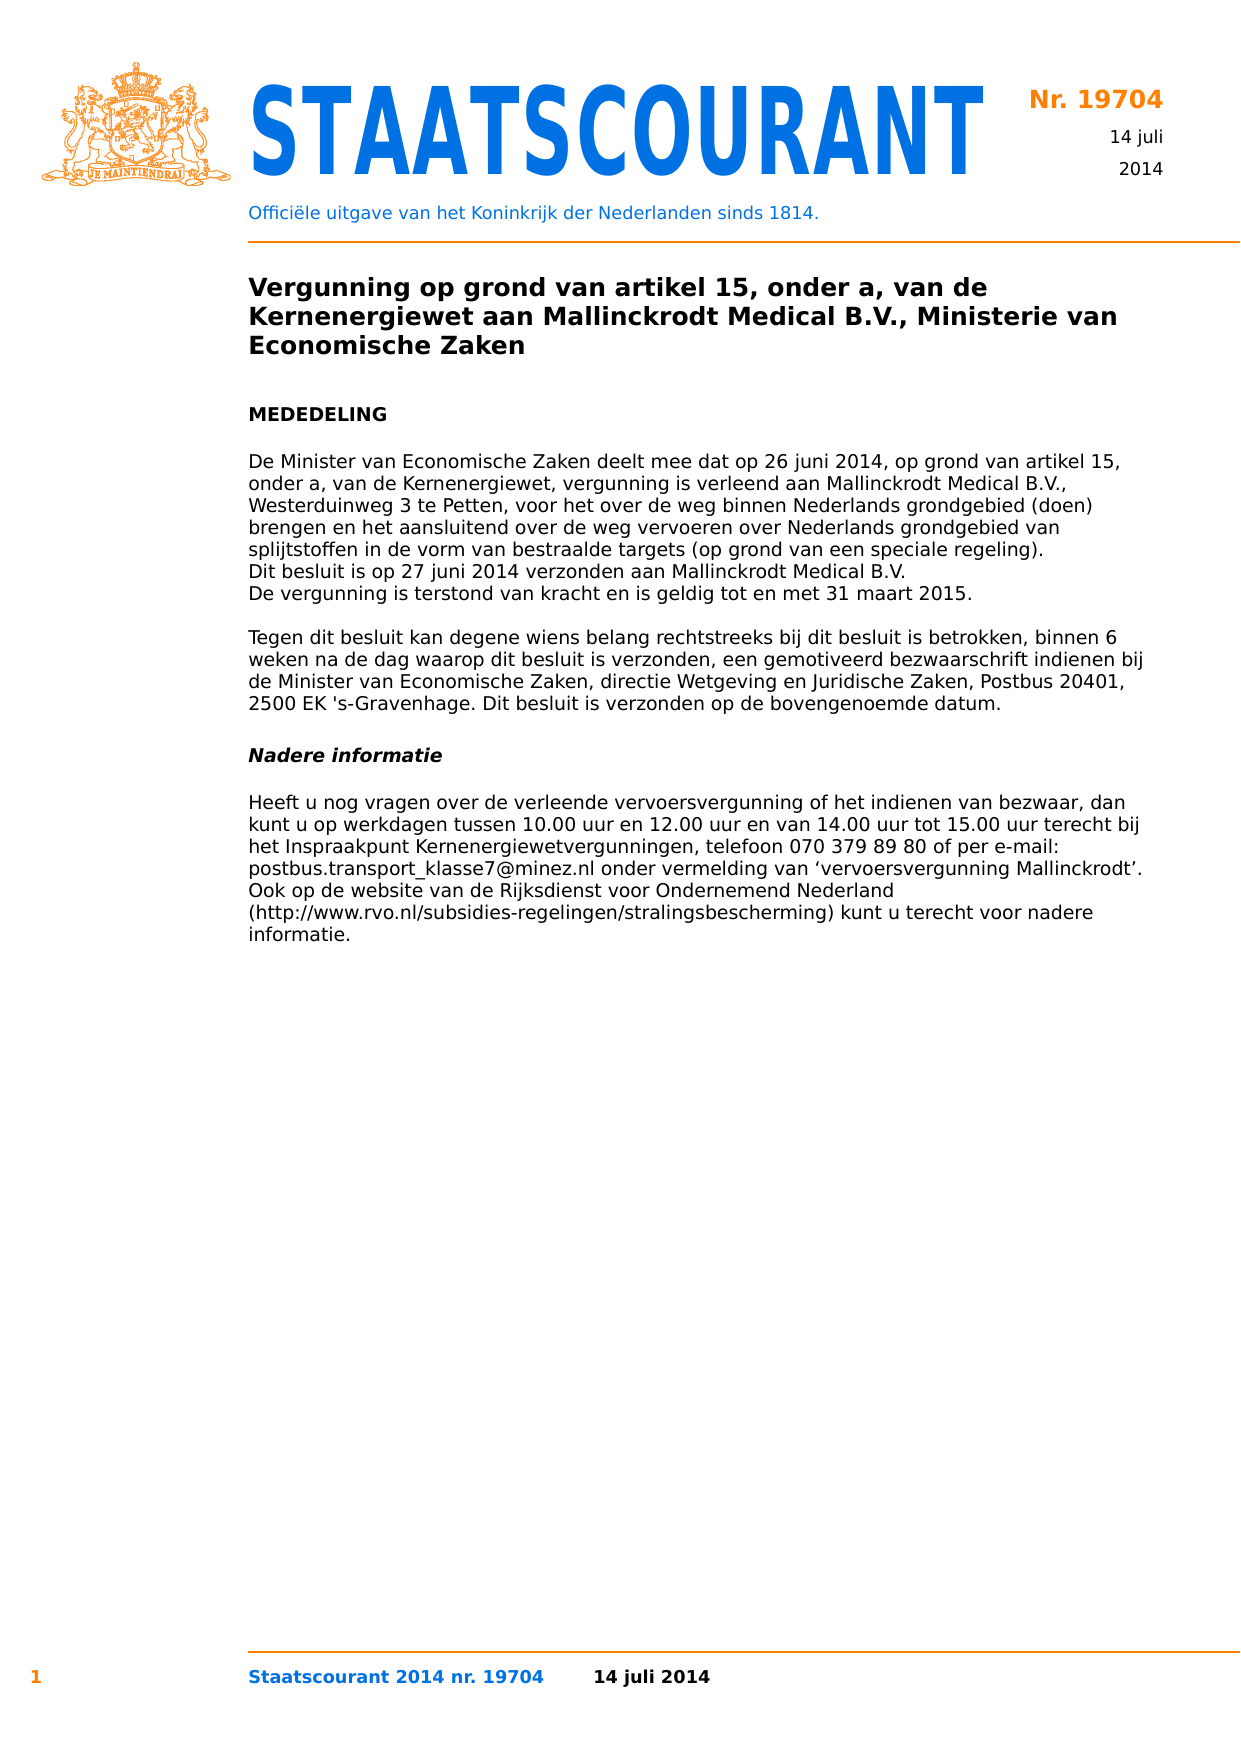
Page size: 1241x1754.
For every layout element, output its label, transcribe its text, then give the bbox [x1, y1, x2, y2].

text Tegen dit besluit kan degene wiens belang rechtstreeks bij dit besluit is betrokken, binnen 6 weken na de dag waarop dit besluit is verzonden, een gemotiveerd bezwaarschrift indienen bij de Minister van Economische Zaken, directie Wetgeving en Juridische Zaken, Postbus 20401, 2500 EK 's-Gravenhage. Dit besluit is verzonden op de bovengenoemde datum. [248, 627, 1163, 715]
subtitle Nadere informatie [248, 745, 1163, 767]
text Heeft u nog vragen over de verleende vervoersvergunning of het indienen van bezwaar, dan kunt u op werkdagen tussen 10.00 uur en 12.00 uur en van 14.00 uur tot 15.00 uur terecht bij het Inspraakpunt Kernenergiewetvergunningen, telefoon 070 379 89 80 of per e-mail: postbus.transport_klasse7@minez.nl onder vermelding van ‘vervoersvergunning Mallinckrodt’. Ook op de website van de Rijksdienst voor Ondernemend Nederland (http://www.rvo.nl/subsidies-regelingen/stralingsbescherming) kunt u terecht voor nadere informatie. [248, 792, 1163, 946]
text De Minister van Economische Zaken deelt mee dat op 26 juni 2014, op grond van artikel 15, onder a, van de Kernenergiewet, vergunning is verleend aan Mallinckrodt Medical B.V., Westerduinweg 3 te Petten, voor het over de weg binnen Nederlands grondgebied (doen) brengen en het aansluitend over de weg vervoeren over Nederlands grondgebied van splijtstoffen in de vorm van bestraalde targets (op grond van een speciale regeling). [248, 451, 1163, 561]
table_header [25, 62, 248, 241]
text Dit besluit is op 27 juni 2014 verzonden aan Mallinckrodt Medical B.V. [248, 561, 1163, 583]
table_header STAATSCOURANT [248, 62, 998, 203]
subtitle Vergunning op grond van artikel 15, onder a, van de Kernenergiewet aan Mallinckrodt Medical B.V., Ministerie van Economische Zaken [248, 273, 1163, 361]
table_cell Officiële uitgave van het Koninkrijk der Nederlanden sinds 1814. [248, 203, 1240, 241]
table_header Nr. 19704 [998, 62, 1240, 121]
table_cell 2014 [998, 153, 1240, 203]
subtitle MEDEDELING [248, 404, 1163, 426]
picture [41, 62, 231, 186]
text De vergunning is terstond van kracht en is geldig tot en met 31 maart 2015. [248, 583, 1163, 605]
table_cell 14 juli [998, 121, 1240, 153]
